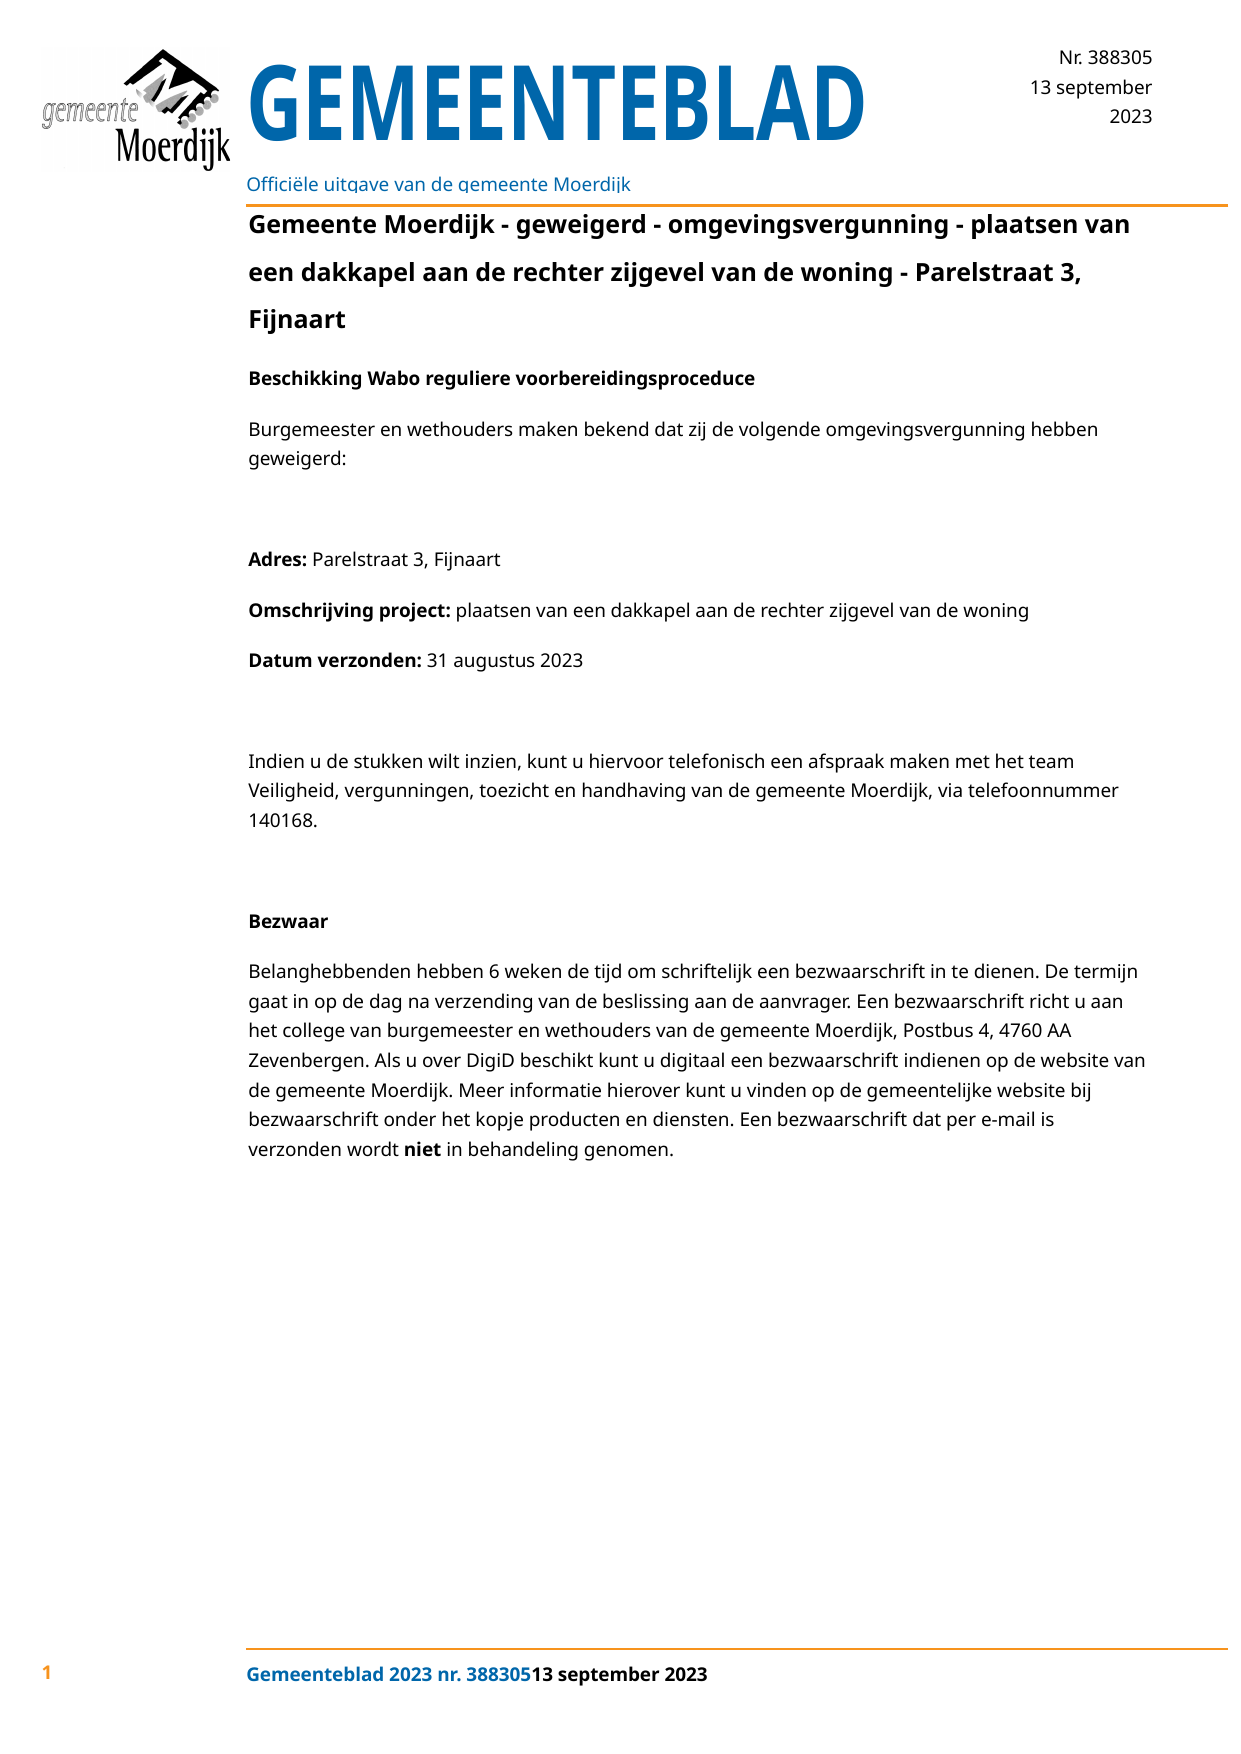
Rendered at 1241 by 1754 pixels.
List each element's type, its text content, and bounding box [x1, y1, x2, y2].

text Gemeente Moerdijk - geweigerd - omgevingsvergunning - plaatsen van een dakkapel aan de rechter zijgevel van de woning - Parelstraat 3, Fijnaart [248, 207, 1152, 336]
text Beschikking Wabo reguliere voorbereidingsproceduce [248, 366, 1152, 391]
text Datum verzonden: 31 augustus 2023 [248, 647, 1152, 673]
text Burgemeester en wethouders maken bekend dat zij de volgende omgevingsvergunning hebben geweigerd: [248, 416, 1152, 471]
picture [41, 47, 231, 172]
text Belanghebbenden hebben 6 weken de tijd om schriftelijk een bezwaarschrift in te dienen. De termijn gaat in op de dag na verzending van de beslissing aan de aanvrager. Een bezwaarschrift richt u aan het college van burgemeester en wethouders van de gemeente Moerdijk, Postbus 4, 4760 AA Zevenbergen. Als u over DigiD beschikt kunt u digitaal een bezwaarschrift indienen op de website van de gemeente Moerdijk. Meer informatie hierover kunt u vinden op de gemeentelijke website bij bezwaarschrift onder het kopje producten en diensten. Een bezwaarschrift dat per e-mail is verzonden wordt niet in behandeling genomen. [248, 958, 1152, 1162]
text Adres: Parelstraat 3, Fijnaart [248, 546, 1152, 572]
text Bezwaar [248, 908, 1152, 934]
text Omschrijving project: plaatsen van een dakkapel aan de rechter zijgevel van de woning [248, 597, 1152, 622]
text Indien u de stukken wilt inzien, kunt u hiervoor telefonisch een afspraak maken met het team Veiligheid, vergunningen, toezicht en handhaving van de gemeente Moerdijk, via telefoonnummer 140168. [248, 748, 1152, 833]
